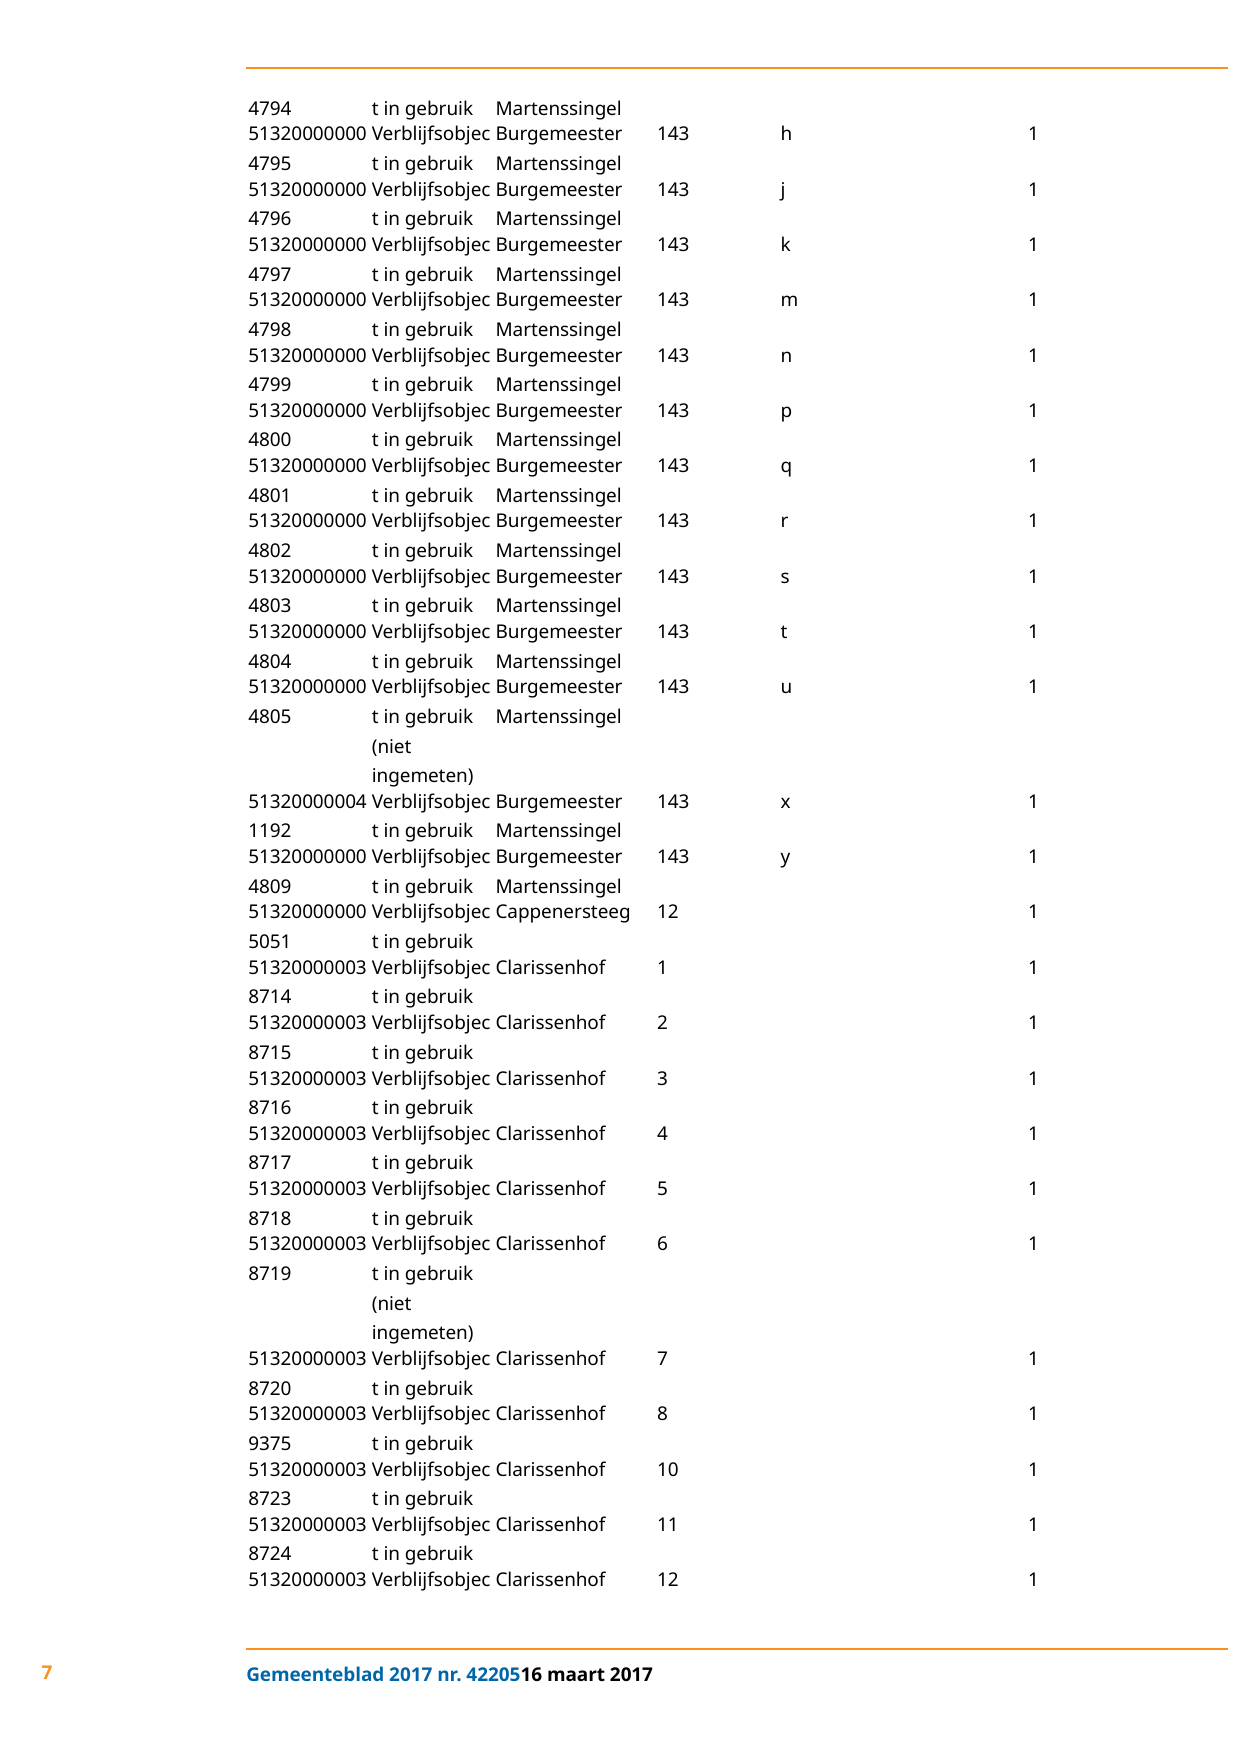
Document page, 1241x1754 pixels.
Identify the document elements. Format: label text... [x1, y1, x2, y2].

table_cell t [780, 618, 904, 674]
table_cell [904, 1009, 1028, 1065]
table_cell u [780, 674, 904, 788]
table_cell 513200000004797 [248, 231, 372, 286]
table_cell 1 [1028, 563, 1152, 618]
table_cell 513200000004798 [248, 286, 372, 342]
table_cell Burgemeester Martenssingel [495, 563, 657, 618]
table_cell 1 [1028, 1400, 1152, 1456]
table_cell [780, 899, 904, 954]
table_cell 513200000004804 [248, 618, 372, 674]
table_cell Verblijfsobject in gebruik [372, 342, 495, 397]
table_cell Verblijfsobject in gebruik [372, 231, 495, 286]
table_cell Verblijfsobject in gebruik [372, 121, 495, 176]
table_cell 143 [657, 788, 780, 843]
table_cell Clarissenhof [495, 1345, 657, 1400]
table_cell [904, 397, 1028, 452]
table_cell [904, 1456, 1028, 1511]
table_cell 513200000038716 [248, 1065, 372, 1120]
table_cell 513200000004795 [248, 121, 372, 176]
table_cell [780, 1566, 904, 1592]
table_cell Clarissenhof [495, 1120, 657, 1175]
table_cell 143 [657, 618, 780, 674]
table_cell [904, 899, 1028, 954]
table_cell Verblijfsobject in gebruik [372, 1400, 495, 1456]
table_cell 513200000004799 [248, 342, 372, 397]
table_cell Clarissenhof [495, 954, 657, 1009]
table_cell Verblijfsobjec [372, 1566, 495, 1592]
table_cell 513200000038717 [248, 1120, 372, 1175]
table_cell 513200000038714 [248, 954, 372, 1009]
table_cell 1 [1028, 1065, 1152, 1120]
table_cell Verblijfsobject in gebruik (niet ingemeten) [372, 674, 495, 788]
table_cell Burgemeester Martenssingel [495, 618, 657, 674]
table_cell [904, 95, 1028, 121]
table_cell 3 [657, 1065, 780, 1120]
table_cell [904, 844, 1028, 899]
table_cell Burgemeester Martenssingel [495, 121, 657, 176]
table_cell x [780, 788, 904, 843]
table_cell [904, 121, 1028, 176]
table_cell 1 [1028, 1175, 1152, 1231]
table_cell 1 [1028, 788, 1152, 843]
table_cell [780, 1009, 904, 1065]
table_cell m [780, 286, 904, 342]
table_cell [780, 1120, 904, 1175]
table_cell [904, 1511, 1028, 1566]
table_cell [904, 1120, 1028, 1175]
table_cell 143 [657, 176, 780, 231]
table_cell 1 [1028, 899, 1152, 954]
table_cell Burgemeester Martenssingel [495, 788, 657, 843]
table_cell Verblijfsobject in gebruik [372, 1456, 495, 1511]
table_cell Burgemeester Martenssingel [495, 286, 657, 342]
table_cell [904, 1400, 1028, 1456]
table_cell 513200000004805 [248, 674, 372, 788]
table_cell Verblijfsobject in gebruik [372, 844, 495, 899]
table_cell Verblijfsobject in gebruik [372, 563, 495, 618]
table_cell [904, 1231, 1028, 1345]
table_cell 513200000004803 [248, 563, 372, 618]
table_cell 1 [1028, 844, 1152, 899]
table_cell [904, 954, 1028, 1009]
table_cell Verblijfsobject in gebruik [372, 788, 495, 843]
table_cell n [780, 342, 904, 397]
table_cell [780, 1511, 904, 1566]
table_cell [780, 1231, 904, 1345]
table_cell Verblijfsobject in gebruik [372, 1120, 495, 1175]
table_cell [904, 1065, 1028, 1120]
table_cell 11 [657, 1511, 780, 1566]
table_cell Burgemeester Martenssingel [495, 453, 657, 508]
table_cell 1 [1028, 1120, 1152, 1175]
table_cell 143 [657, 674, 780, 788]
table_cell 51320000003 [248, 1566, 372, 1592]
table_cell j [780, 176, 904, 231]
table_cell r [780, 508, 904, 563]
table_cell 2 [657, 1009, 780, 1065]
table_cell [780, 954, 904, 1009]
table_cell Verblijfsobject in gebruik (niet ingemeten) [372, 1231, 495, 1345]
table_cell 1 [1028, 508, 1152, 563]
table_cell Verblijfsobject in gebruik [372, 899, 495, 954]
table_cell k [780, 231, 904, 286]
table_cell Verblijfsobject in gebruik [372, 286, 495, 342]
table_cell 1 [1028, 1456, 1152, 1511]
table_cell 513200000041192 [248, 788, 372, 843]
table_cell y [780, 844, 904, 899]
table_cell Verblijfsobject in gebruik [372, 1009, 495, 1065]
table_cell 513200000038723 [248, 1456, 372, 1511]
table_cell t in gebruik [372, 95, 495, 121]
table_cell 1 [1028, 286, 1152, 342]
table_cell 7 [657, 1345, 780, 1400]
table_cell Clarissenhof [495, 1231, 657, 1345]
table_cell Verblijfsobject in gebruik [372, 508, 495, 563]
table_cell Verblijfsobject in gebruik [372, 954, 495, 1009]
table_cell 1 [1028, 1511, 1152, 1566]
table_cell 1 [1028, 674, 1152, 788]
table_cell [780, 1065, 904, 1120]
table_cell Clarissenhof [495, 1175, 657, 1231]
table_cell 1 [1028, 1009, 1152, 1065]
table_cell 10 [657, 1456, 780, 1511]
table_cell Burgemeester Martenssingel [495, 176, 657, 231]
table_cell [657, 95, 780, 121]
table_cell Clarissenhof [495, 1456, 657, 1511]
table_cell 143 [657, 508, 780, 563]
table_cell Martenssingel [495, 95, 657, 121]
table_cell Burgemeester Martenssingel [495, 674, 657, 788]
table_cell 143 [657, 121, 780, 176]
table_cell 4794 [248, 95, 372, 121]
table_cell h [780, 121, 904, 176]
picture [41, 47, 231, 172]
table_cell 12 [657, 1566, 780, 1592]
table_cell 143 [657, 286, 780, 342]
table_cell 513200000004809 [248, 844, 372, 899]
table_cell 513200000038718 [248, 1175, 372, 1231]
table_cell [904, 1175, 1028, 1231]
table_cell 513200000038719 [248, 1231, 372, 1345]
table_cell Clarissenhof [495, 1009, 657, 1065]
table_cell 513200000004800 [248, 397, 372, 452]
table_cell 1 [1028, 954, 1152, 1009]
table_cell 513200000004802 [248, 508, 372, 563]
table_cell Cappenersteeg [495, 899, 657, 954]
table_cell Burgemeester Martenssingel [495, 508, 657, 563]
table_cell 1 [1028, 453, 1152, 508]
table_cell Verblijfsobject in gebruik [372, 1065, 495, 1120]
table_cell [904, 453, 1028, 508]
table_cell s [780, 563, 904, 618]
table_cell 513200000005051 [248, 899, 372, 954]
table_cell Verblijfsobject in gebruik [372, 397, 495, 452]
table_cell 143 [657, 342, 780, 397]
table_cell Burgemeester Martenssingel [495, 342, 657, 397]
table_cell Clarissenhof [495, 1511, 657, 1566]
table_cell Clarissenhof [495, 1566, 657, 1592]
table_cell 8 [657, 1400, 780, 1456]
table_cell 513200000004801 [248, 453, 372, 508]
table_cell q [780, 453, 904, 508]
table_cell Burgemeester Martenssingel [495, 844, 657, 899]
table_cell [780, 1456, 904, 1511]
table_cell Burgemeester Martenssingel [495, 397, 657, 452]
table_cell 1 [1028, 231, 1152, 286]
table_cell 4 [657, 1120, 780, 1175]
table_cell 143 [657, 563, 780, 618]
table_cell Verblijfsobject in gebruik [372, 1175, 495, 1231]
table_cell [780, 1345, 904, 1400]
table_cell Clarissenhof [495, 1065, 657, 1120]
table_cell [904, 618, 1028, 674]
table_cell Clarissenhof [495, 1400, 657, 1456]
table_cell 513200000004796 [248, 176, 372, 231]
table_cell 513200000038724 [248, 1511, 372, 1566]
table_cell 1 [1028, 121, 1152, 176]
table_cell Verblijfsobject in gebruik [372, 176, 495, 231]
table_cell 143 [657, 397, 780, 452]
table_cell [904, 508, 1028, 563]
table_cell 143 [657, 231, 780, 286]
table_cell Verblijfsobject in gebruik [372, 618, 495, 674]
table_cell 143 [657, 453, 780, 508]
table_cell [780, 1175, 904, 1231]
table_cell 6 [657, 1231, 780, 1345]
table_cell 1 [1028, 397, 1152, 452]
table_cell 1 [1028, 1231, 1152, 1345]
table_cell [904, 563, 1028, 618]
table_cell 1 [1028, 1345, 1152, 1400]
table_cell [1028, 95, 1152, 121]
table_cell [780, 95, 904, 121]
table_cell [904, 176, 1028, 231]
table_cell 1 [1028, 1566, 1152, 1592]
table_cell 12 [657, 899, 780, 954]
table_cell Burgemeester Martenssingel [495, 231, 657, 286]
table_cell Verblijfsobject in gebruik [372, 1345, 495, 1400]
table_cell Verblijfsobject in gebruik [372, 453, 495, 508]
table_cell Verblijfsobject in gebruik [372, 1511, 495, 1566]
table_cell 1 [1028, 618, 1152, 674]
table_cell 143 [657, 844, 780, 899]
table_cell 1 [1028, 342, 1152, 397]
table_cell 1 [1028, 176, 1152, 231]
table_cell 513200000038715 [248, 1009, 372, 1065]
table_cell 5 [657, 1175, 780, 1231]
table_cell [904, 788, 1028, 843]
table_cell p [780, 397, 904, 452]
table_cell 1 [657, 954, 780, 1009]
table_cell [780, 1400, 904, 1456]
table_cell [904, 231, 1028, 286]
table_cell [904, 1566, 1028, 1592]
table_cell 513200000039375 [248, 1400, 372, 1456]
table_cell [904, 286, 1028, 342]
table_cell 513200000038720 [248, 1345, 372, 1400]
table_cell [904, 342, 1028, 397]
table_cell [904, 1345, 1028, 1400]
table_cell [904, 674, 1028, 788]
